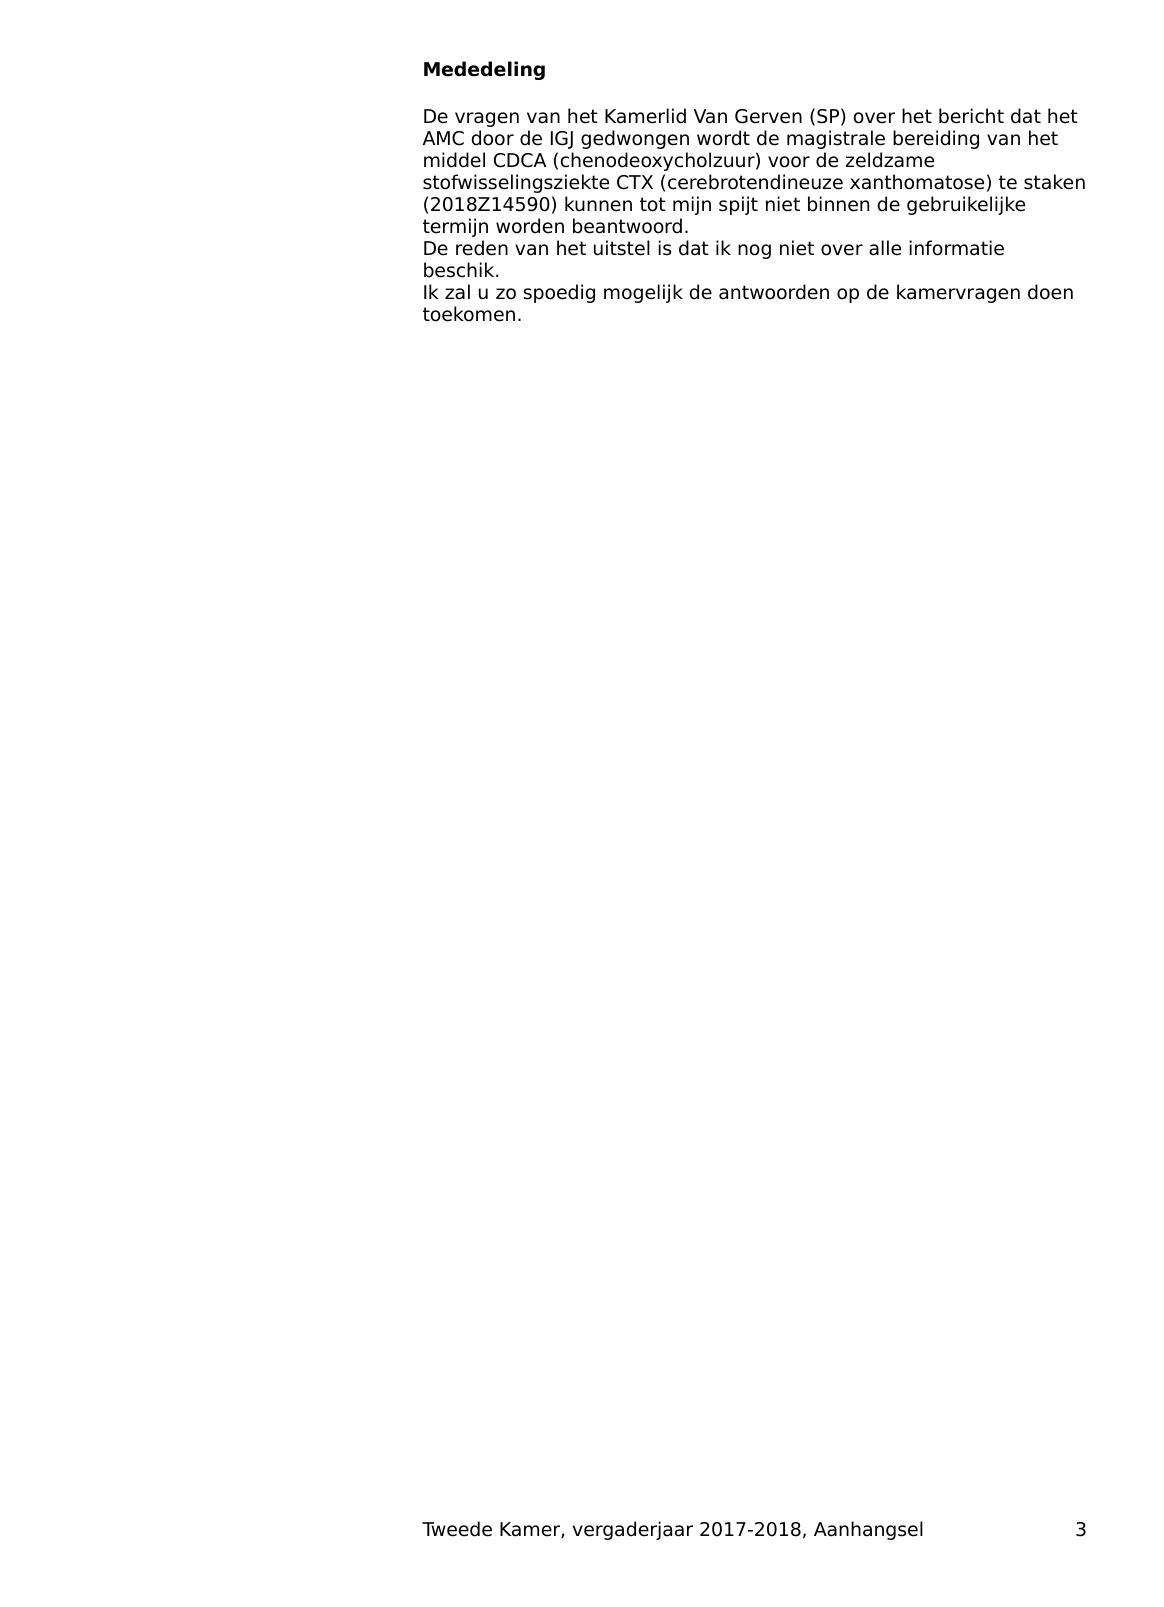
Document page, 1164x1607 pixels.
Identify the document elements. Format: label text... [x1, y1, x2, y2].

text Ik zal u zo spoedig mogelijk de antwoorden op de kamervragen doen toekomen. [422, 282, 1087, 326]
subtitle Mededeling [422, 59, 1087, 81]
text De reden van het uitstel is dat ik nog niet over alle informatie beschik. [422, 238, 1087, 282]
text De vragen van het Kamerlid Van Gerven (SP) over het bericht dat het AMC door de IGJ gedwongen wordt de magistrale bereiding van het middel CDCA (chenodeoxycholzuur) voor de zeldzame stofwisselingsziekte CTX (cerebrotendineuze xanthomatose) te staken (2018Z14590) kunnen tot mijn spijt niet binnen de gebruikelijke termijn worden beantwoord. [422, 106, 1087, 238]
